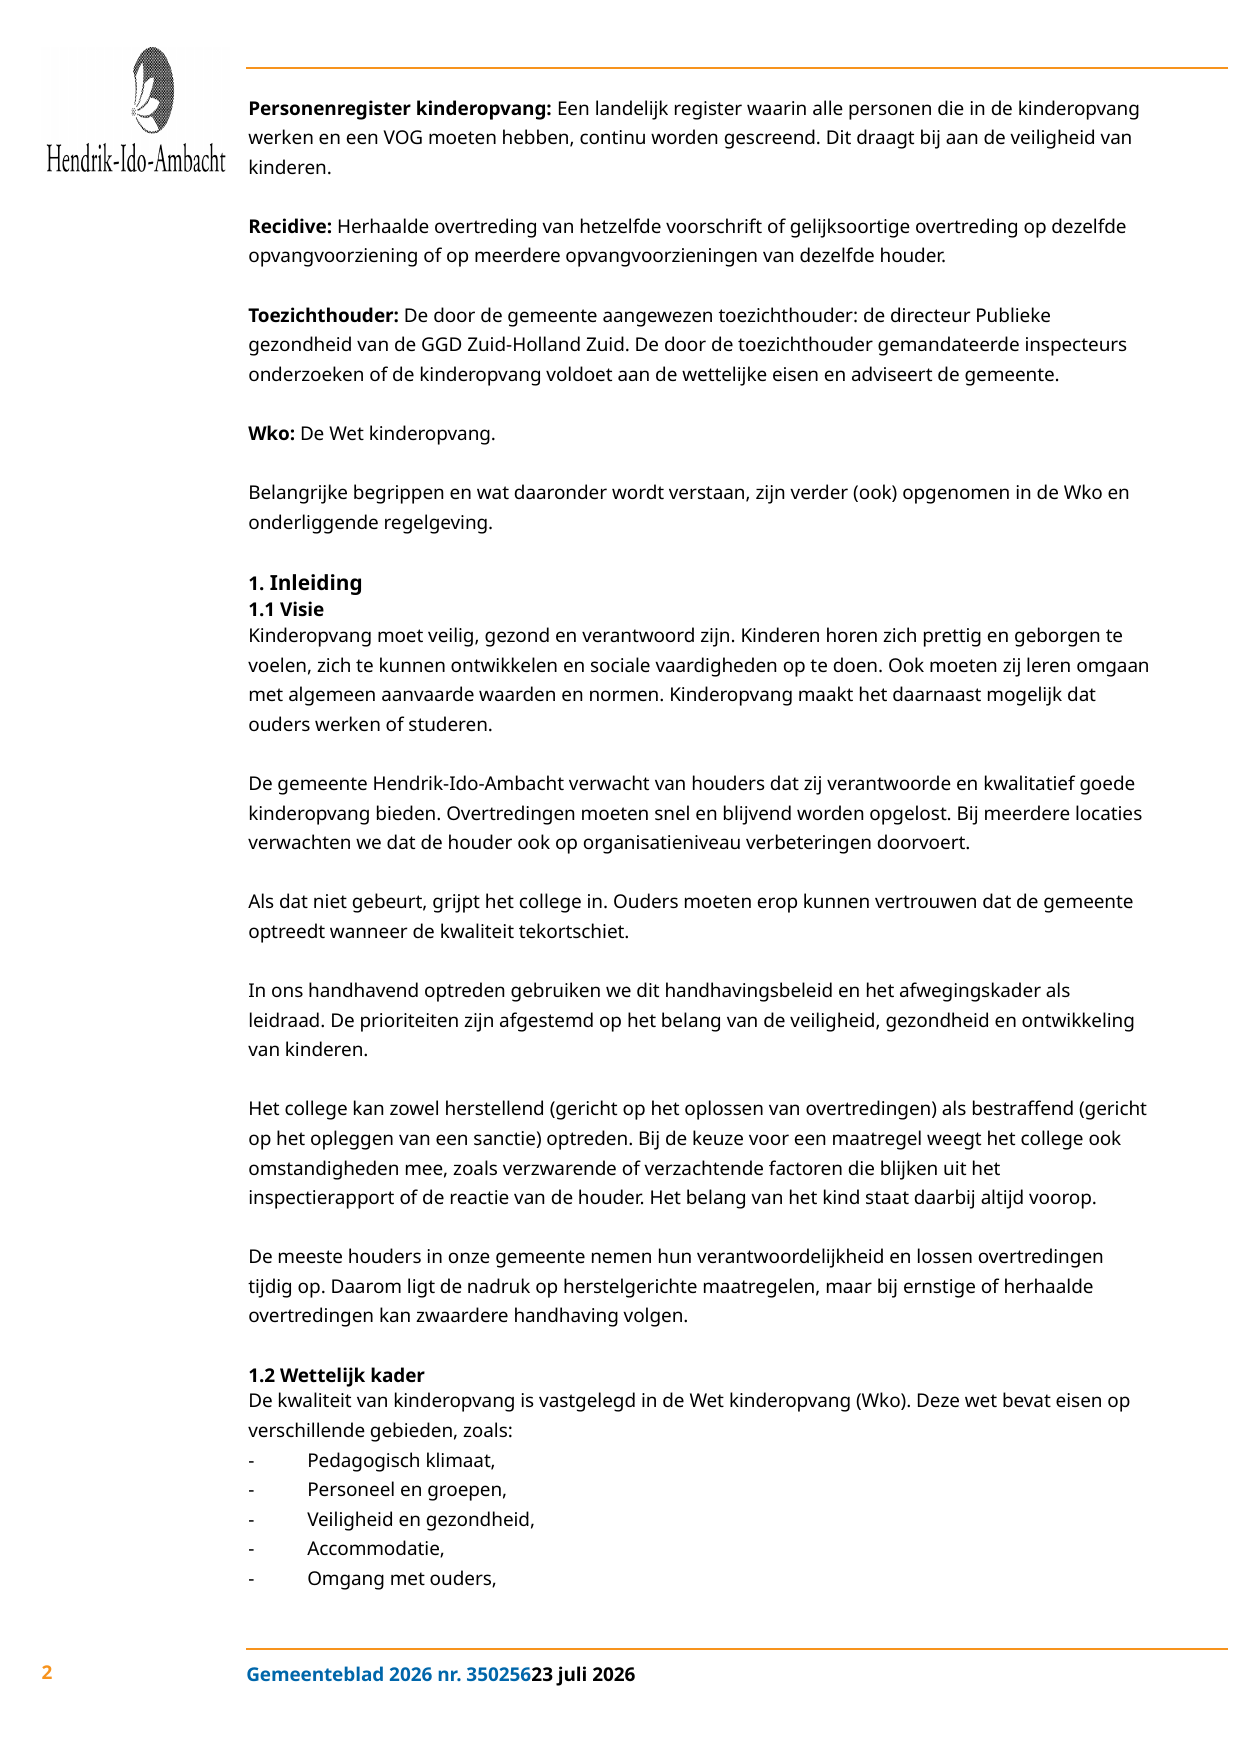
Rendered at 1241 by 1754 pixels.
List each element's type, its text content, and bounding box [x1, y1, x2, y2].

picture [41, 47, 231, 172]
text Kinderopvang moet veilig, gezond en verantwoord zijn. Kinderen horen zich prettig en geborgen te voelen, zich te kunnen ontwikkelen en sociale vaardigheden op te doen. Ook moeten zij leren omgaan met algemeen aanvaarde waarden en normen. Kinderopvang maakt het daarnaast mogelijk dat ouders werken of studeren. [248, 622, 1152, 737]
text 1.1 Visie [248, 597, 1152, 622]
list Veiligheid en gezondheid, [248, 1506, 1152, 1532]
text 1. Inleiding [248, 568, 1152, 597]
text Belangrijke begrippen en wat daaronder wordt verstaan, zijn verder (ook) opgenomen in de Wko en onderliggende regelgeving. [248, 479, 1152, 535]
list Personeel en groepen, [248, 1476, 1152, 1502]
list Accommodatie, [248, 1536, 1152, 1561]
text Als dat niet gebeurt, grijpt het college in. Ouders moeten erop kunnen vertrouwen dat de gemeente optreedt wanneer de kwaliteit tekortschiet. [248, 888, 1152, 944]
text Toezichthouder: De door de gemeente aangewezen toezichthouder: de directeur Publieke gezondheid van de GGD Zuid-Holland Zuid. De door de toezichthouder gemandateerde inspecteurs onderzoeken of de kinderopvang voldoet aan de wettelijke eisen en adviseert de gemeente. [248, 302, 1152, 387]
text Wko: De Wet kinderopvang. [248, 420, 1152, 446]
text Het college kan zowel herstellend (gericht op het oplossen van overtredingen) als bestraffend (gericht op het opleggen van een sanctie) optreden. Bij de keuze voor een maatregel weegt het college ook omstandigheden mee, zoals verzwarende of verzachtende factoren die blijken uit het inspectierapport of de reactie van de houder. Het belang van het kind staat daarbij altijd voorop. [248, 1096, 1152, 1210]
text De gemeente Hendrik-Ido-Ambacht verwacht van houders dat zij verantwoorde en kwalitatief goede kinderopvang bieden. Overtredingen moeten snel en blijvend worden opgelost. Bij meerdere locaties verwachten we dat de houder ook op organisatieniveau verbeteringen doorvoert. [248, 770, 1152, 855]
text De kwaliteit van kinderopvang is vastgelegd in de Wet kinderopvang (Wko). Deze wet bevat eisen op verschillende gebieden, zoals: [248, 1388, 1152, 1443]
text Personenregister kinderopvang: Een landelijk register waarin alle personen die in de kinderopvang werken en een VOG moeten hebben, continu worden gescreend. Dit draagt bij aan de veiligheid van kinderen. [248, 95, 1152, 180]
text In ons handhavend optreden gebruiken we dit handhavingsbeleid en het afwegingskader als leidraad. De prioriteiten zijn afgestemd op het belang van de veiligheid, gezondheid en ontwikkeling van kinderen. [248, 977, 1152, 1062]
text 1.2 Wettelijk kader [248, 1362, 1152, 1388]
list Pedagogisch klimaat, [248, 1447, 1152, 1472]
list Omgang met ouders, [248, 1565, 1152, 1591]
text Recidive: Herhaalde overtreding van hetzelfde voorschrift of gelijksoortige overtreding op dezelfde opvangvoorziening of op meerdere opvangvoorzieningen van dezelfde houder. [248, 213, 1152, 268]
text De meeste houders in onze gemeente nemen hun verantwoordelijkheid en lossen overtredingen tijdig op. Daarom ligt de nadruk op herstelgerichte maatregelen, maar bij ernstige of herhaalde overtredingen kan zwaardere handhaving volgen. [248, 1243, 1152, 1328]
